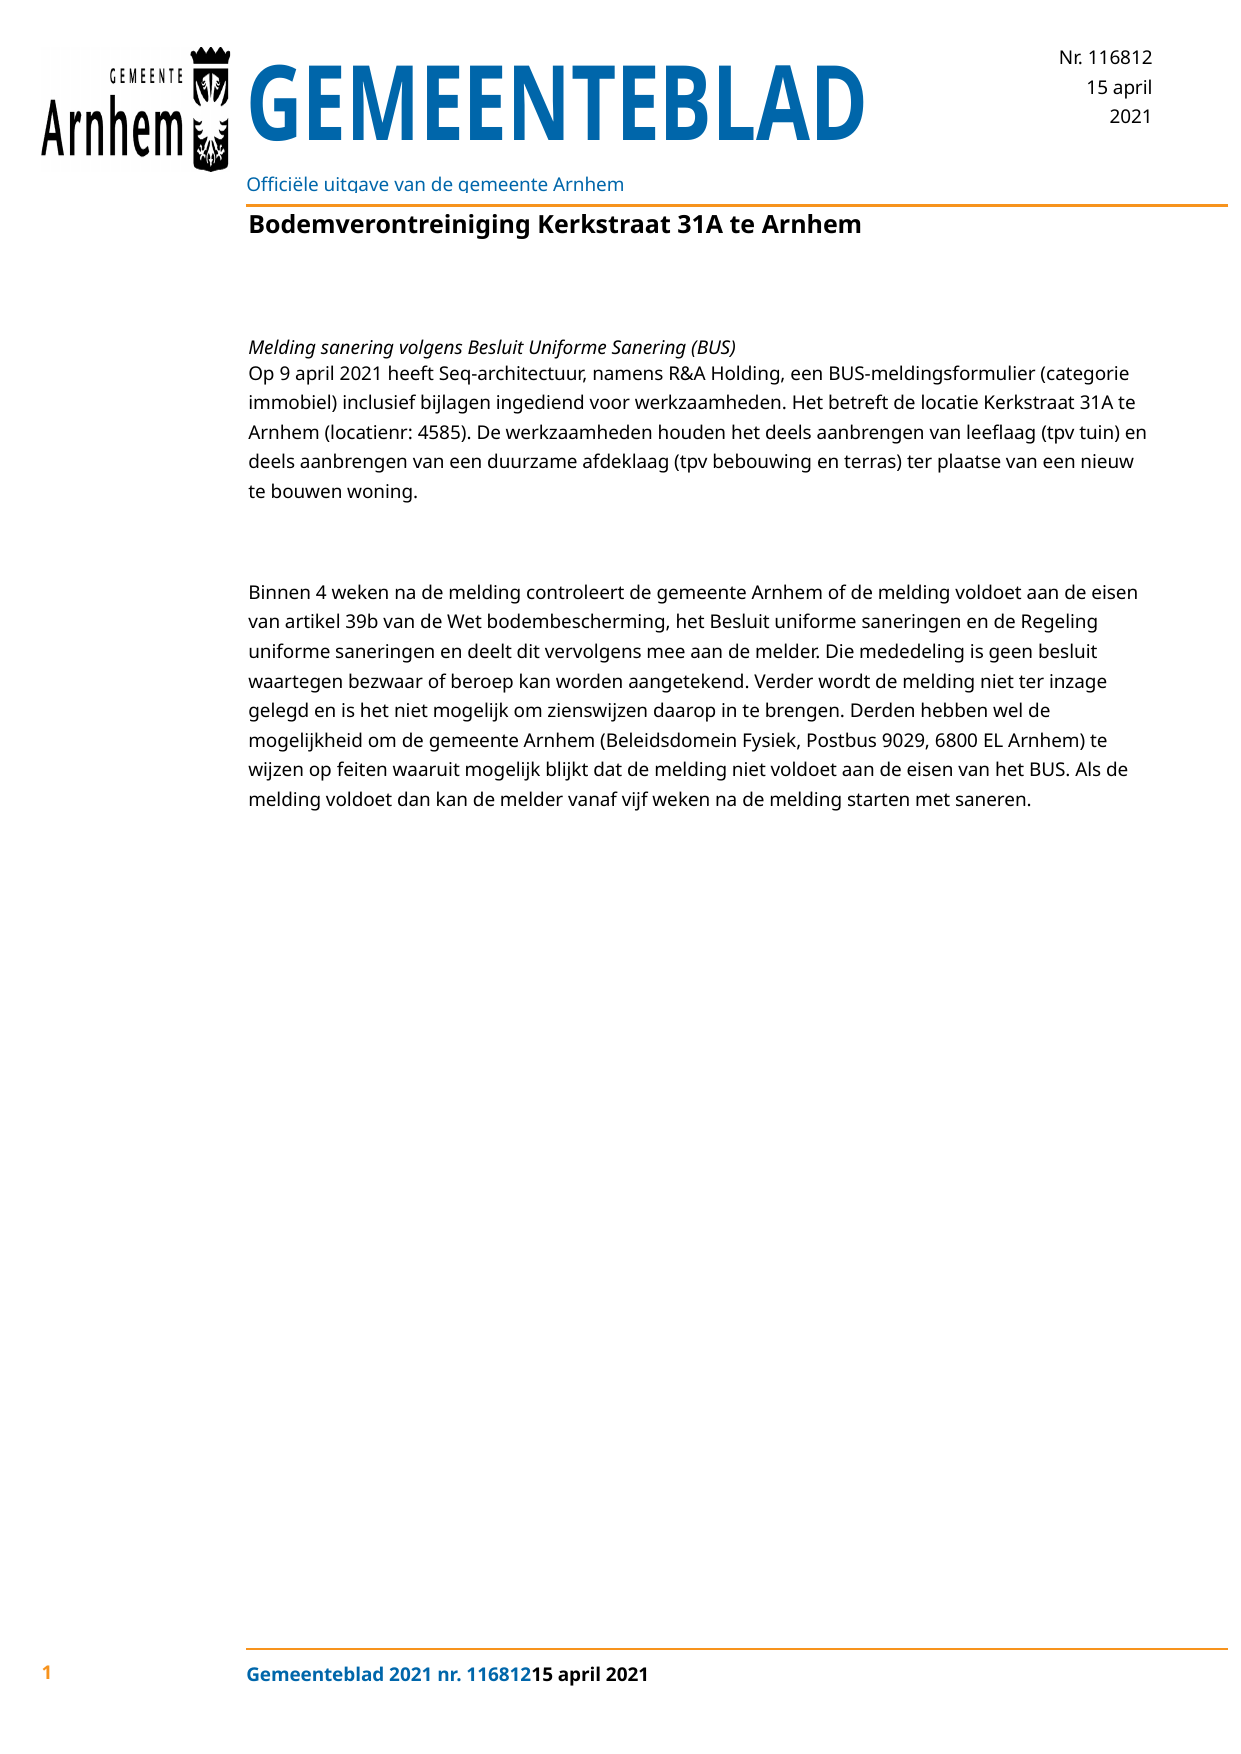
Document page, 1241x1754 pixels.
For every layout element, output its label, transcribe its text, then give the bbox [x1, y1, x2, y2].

text Melding sanering volgens Besluit Uniforme Sanering (BUS) [248, 334, 1152, 360]
text Op 9 april 2021 heeft Seq-architectuur, namens R&A Holding, een BUS-meldingsformulier (categorie immobiel) inclusief bijlagen ingediend voor werkzaamheden. Het betreft de locatie Kerkstraat 31A te Arnhem (locatienr: 4585). De werkzaamheden houden het deels aanbrengen van leeflaag (tpv tuin) en deels aanbrengen van een duurzame afdeklaag (tpv bebouwing en terras) ter plaatse van een nieuw te bouwen woning. [248, 360, 1152, 504]
text Binnen 4 weken na de melding controleert de gemeente Arnhem of de melding voldoet aan de eisen van artikel 39b van de Wet bodembescherming, het Besluit uniforme saneringen en de Regeling uniforme saneringen en deelt dit vervolgens mee aan de melder. Die mededeling is geen besluit waartegen bezwaar of beroep kan worden aangetekend. Verder wordt de melding niet ter inzage gelegd en is het niet mogelijk om zienswijzen daarop in te brengen. Derden hebben wel de mogelijkheid om de gemeente Arnhem (Beleidsdomein Fysiek, Postbus 9029, 6800 EL Arnhem) te wijzen op feiten waaruit mogelijk blijkt dat de melding niet voldoet aan de eisen van het BUS. Als de melding voldoet dan kan de melder vanaf vijf weken na de melding starten met saneren. [248, 579, 1152, 812]
text Bodemverontreiniging Kerkstraat 31A te Arnhem [248, 207, 1152, 241]
picture [41, 47, 231, 172]
